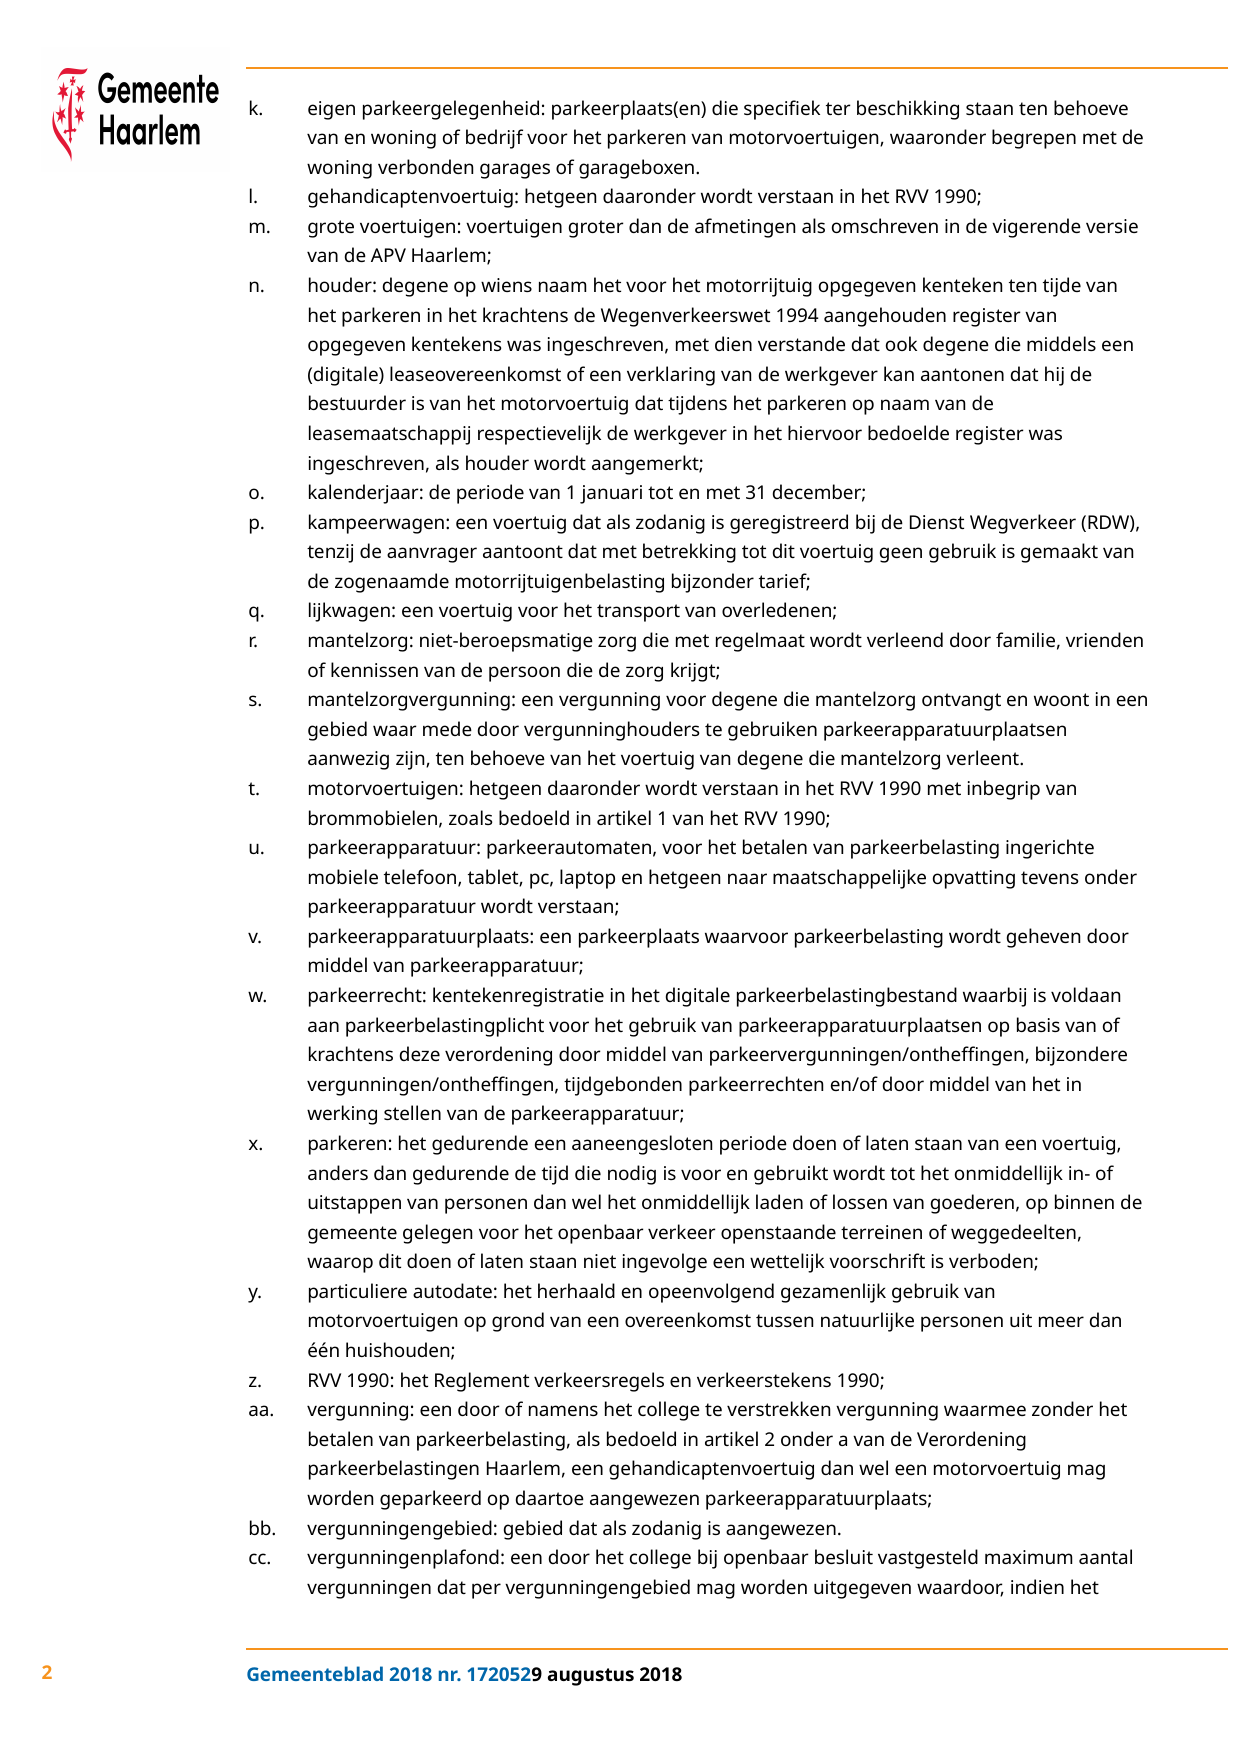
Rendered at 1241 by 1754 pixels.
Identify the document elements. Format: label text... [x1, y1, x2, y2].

list gehandicaptenvoertuig: hetgeen daaronder wordt verstaan in het RVV 1990; [248, 183, 1152, 209]
list mantelzorg: niet-beroepsmatige zorg die met regelmaat wordt verleend door familie, vrienden of kennissen van de persoon die de zorg krijgt; [248, 627, 1152, 683]
list houder: degene op wiens naam het voor het motorrijtuig opgegeven kenteken ten tijde van het parkeren in het krachtens de Wegenverkeerswet 1994 aangehouden register van opgegeven kentekens was ingeschreven, met dien verstande dat ook degene die middels een (digitale) leaseovereenkomst of een verklaring van de werkgever kan aantonen dat hij de bestuurder is van het motorvoertuig dat tijdens het parkeren op naam van de leasemaatschappij respectievelijk de werkgever in het hiervoor bedoelde register was ingeschreven, als houder wordt aangemerkt; [248, 272, 1152, 476]
list grote voertuigen: voertuigen groter dan de afmetingen als omschreven in de vigerende versie van de APV Haarlem; [248, 213, 1152, 268]
list mantelzorgvergunning: een vergunning voor degene die mantelzorg ontvangt en woont in een gebied waar mede door vergunninghouders te gebruiken parkeerapparatuurplaatsen aanwezig zijn, ten behoeve van het voertuig van degene die mantelzorg verleent. [248, 686, 1152, 771]
list vergunning: een door of namens het college te verstrekken vergunning waarmee zonder het betalen van parkeerbelasting, als bedoeld in artikel 2 onder a van de Verordening parkeerbelastingen Haarlem, een gehandicaptenvoertuig dan wel een motorvoertuig mag worden geparkeerd op daartoe aangewezen parkeerapparatuurplaats; [248, 1396, 1152, 1511]
list kampeerwagen: een voertuig dat als zodanig is geregistreerd bij de Dienst Wegverkeer (RDW), tenzij de aanvrager aantoont dat met betrekking tot dit voertuig geen gebruik is gemaakt van de zogenaamde motorrijtuigenbelasting bijzonder tarief; [248, 509, 1152, 594]
list particuliere autodate: het herhaald en opeenvolgend gezamenlijk gebruik van motorvoertuigen op grond van een overeenkomst tussen natuurlijke personen uit meer dan één huishouden; [248, 1278, 1152, 1363]
list vergunningenplafond: een door het college bij openbaar besluit vastgesteld maximum aantal vergunningen dat per vergunningengebied mag worden uitgegeven waardoor, indien het [248, 1544, 1152, 1600]
list parkeerrecht: kentekenregistratie in het digitale parkeerbelastingbestand waarbij is voldaan aan parkeerbelastingplicht voor het gebruik van parkeerapparatuurplaatsen op basis van of krachtens deze verordening door middel van parkeervergunningen/ontheffingen, bijzondere vergunningen/ontheffingen, tijdgebonden parkeerrechten en/of door middel van het in werking stellen van de parkeerapparatuur; [248, 982, 1152, 1126]
list eigen parkeergelegenheid: parkeerplaats(en) die specifiek ter beschikking staan ten behoeve van en woning of bedrijf voor het parkeren van motorvoertuigen, waaronder begrepen met de woning verbonden garages of garageboxen. [248, 95, 1152, 180]
list kalenderjaar: de periode van 1 januari tot en met 31 december; [248, 479, 1152, 505]
list motorvoertuigen: hetgeen daaronder wordt verstaan in het RVV 1990 met inbegrip van brommobielen, zoals bedoeld in artikel 1 van het RVV 1990; [248, 775, 1152, 831]
picture [41, 47, 231, 172]
list parkeren: het gedurende een aaneengesloten periode doen of laten staan van een voertuig, anders dan gedurende de tijd die nodig is voor en gebruikt wordt tot het onmiddellijk in- of uitstappen van personen dan wel het onmiddellijk laden of lossen van goederen, op binnen de gemeente gelegen voor het openbaar verkeer openstaande terreinen of weggedeelten, waarop dit doen of laten staan niet ingevolge een wettelijk voorschrift is verboden; [248, 1130, 1152, 1274]
list RVV 1990: het Reglement verkeersregels en verkeerstekens 1990; [248, 1367, 1152, 1393]
list parkeerapparatuurplaats: een parkeerplaats waarvoor parkeerbelasting wordt geheven door middel van parkeerapparatuur; [248, 923, 1152, 978]
list parkeerapparatuur: parkeerautomaten, voor het betalen van parkeerbelasting ingerichte mobiele telefoon, tablet, pc, laptop en hetgeen naar maatschappelijke opvatting tevens onder parkeerapparatuur wordt verstaan; [248, 834, 1152, 919]
list vergunningengebied: gebied dat als zodanig is aangewezen. [248, 1515, 1152, 1541]
list lijkwagen: een voertuig voor het transport van overledenen; [248, 598, 1152, 623]
